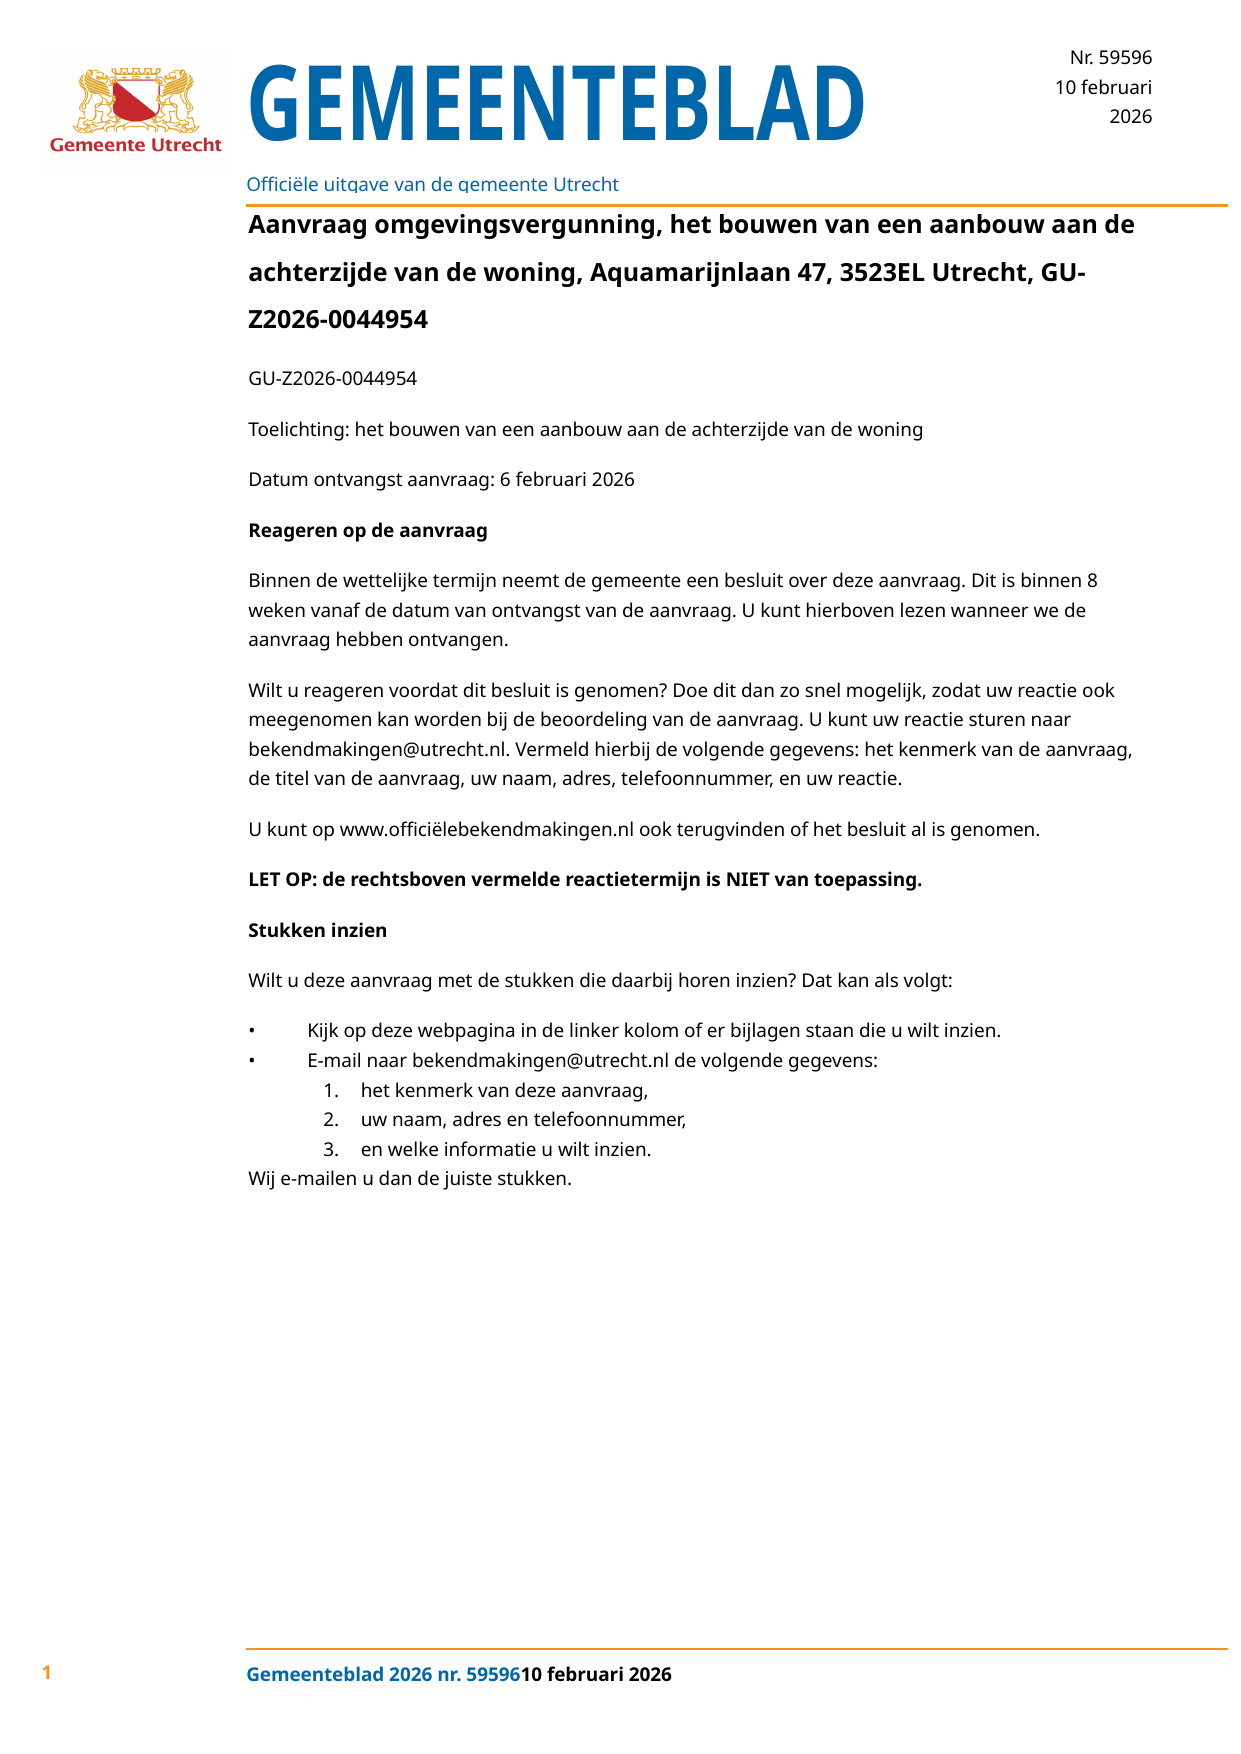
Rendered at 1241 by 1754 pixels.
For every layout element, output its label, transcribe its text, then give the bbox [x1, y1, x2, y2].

text Stukken inzien [248, 917, 1152, 942]
list E-mail naar bekendmakingen@utrecht.nl de volgende gegevens: [248, 1047, 1152, 1073]
text LET OP: de rechtsboven vermelde reactietermijn is NIET van toepassing. [248, 866, 1152, 892]
text Wij e-mailen u dan de juiste stukken. [248, 1166, 1152, 1191]
list en welke informatie u wilt inzien. [323, 1136, 1152, 1162]
text Reageren op de aanvraag [248, 517, 1152, 542]
list uw naam, adres en telefoonnummer, [323, 1106, 1152, 1132]
text Binnen de wettelijke termijn neemt de gemeente een besluit over deze aanvraag. Dit is binnen 8 weken vanaf de datum van ontvangst van de aanvraag. U kunt hierboven lezen wanneer we de aanvraag hebben ontvangen. [248, 567, 1152, 652]
text Wilt u deze aanvraag met de stukken die daarbij horen inzien? Dat kan als volgt: [248, 967, 1152, 993]
text U kunt op www.officiëlebekendmakingen.nl ook terugvinden of het besluit al is genomen. [248, 816, 1152, 842]
list Kijk op deze webpagina in de linker kolom of er bijlagen staan die u wilt inzien. [248, 1018, 1152, 1043]
text Wilt u reageren voordat dit besluit is genomen? Doe dit dan zo snel mogelijk, zodat uw reactie ook meegenomen kan worden bij de beoordeling van de aanvraag. U kunt uw reactie sturen naar bekendmakingen@utrecht.nl. Vermeld hierbij de volgende gegevens: het kenmerk van de aanvraag, de titel van de aanvraag, uw naam, adres, telefoonnummer, en uw reactie. [248, 677, 1152, 791]
list het kenmerk van deze aanvraag, [323, 1077, 1152, 1102]
text Aanvraag omgevingsvergunning, het bouwen van een aanbouw aan de achterzijde van de woning, Aquamarijnlaan 47, 3523EL Utrecht, GU-Z2026-0044954 [248, 207, 1152, 336]
picture [41, 47, 231, 172]
text Datum ontvangst aanvraag: 6 februari 2026 [248, 466, 1152, 492]
text Toelichting: het bouwen van een aanbouw aan de achterzijde van de woning [248, 416, 1152, 442]
text GU-Z2026-0044954 [248, 366, 1152, 391]
